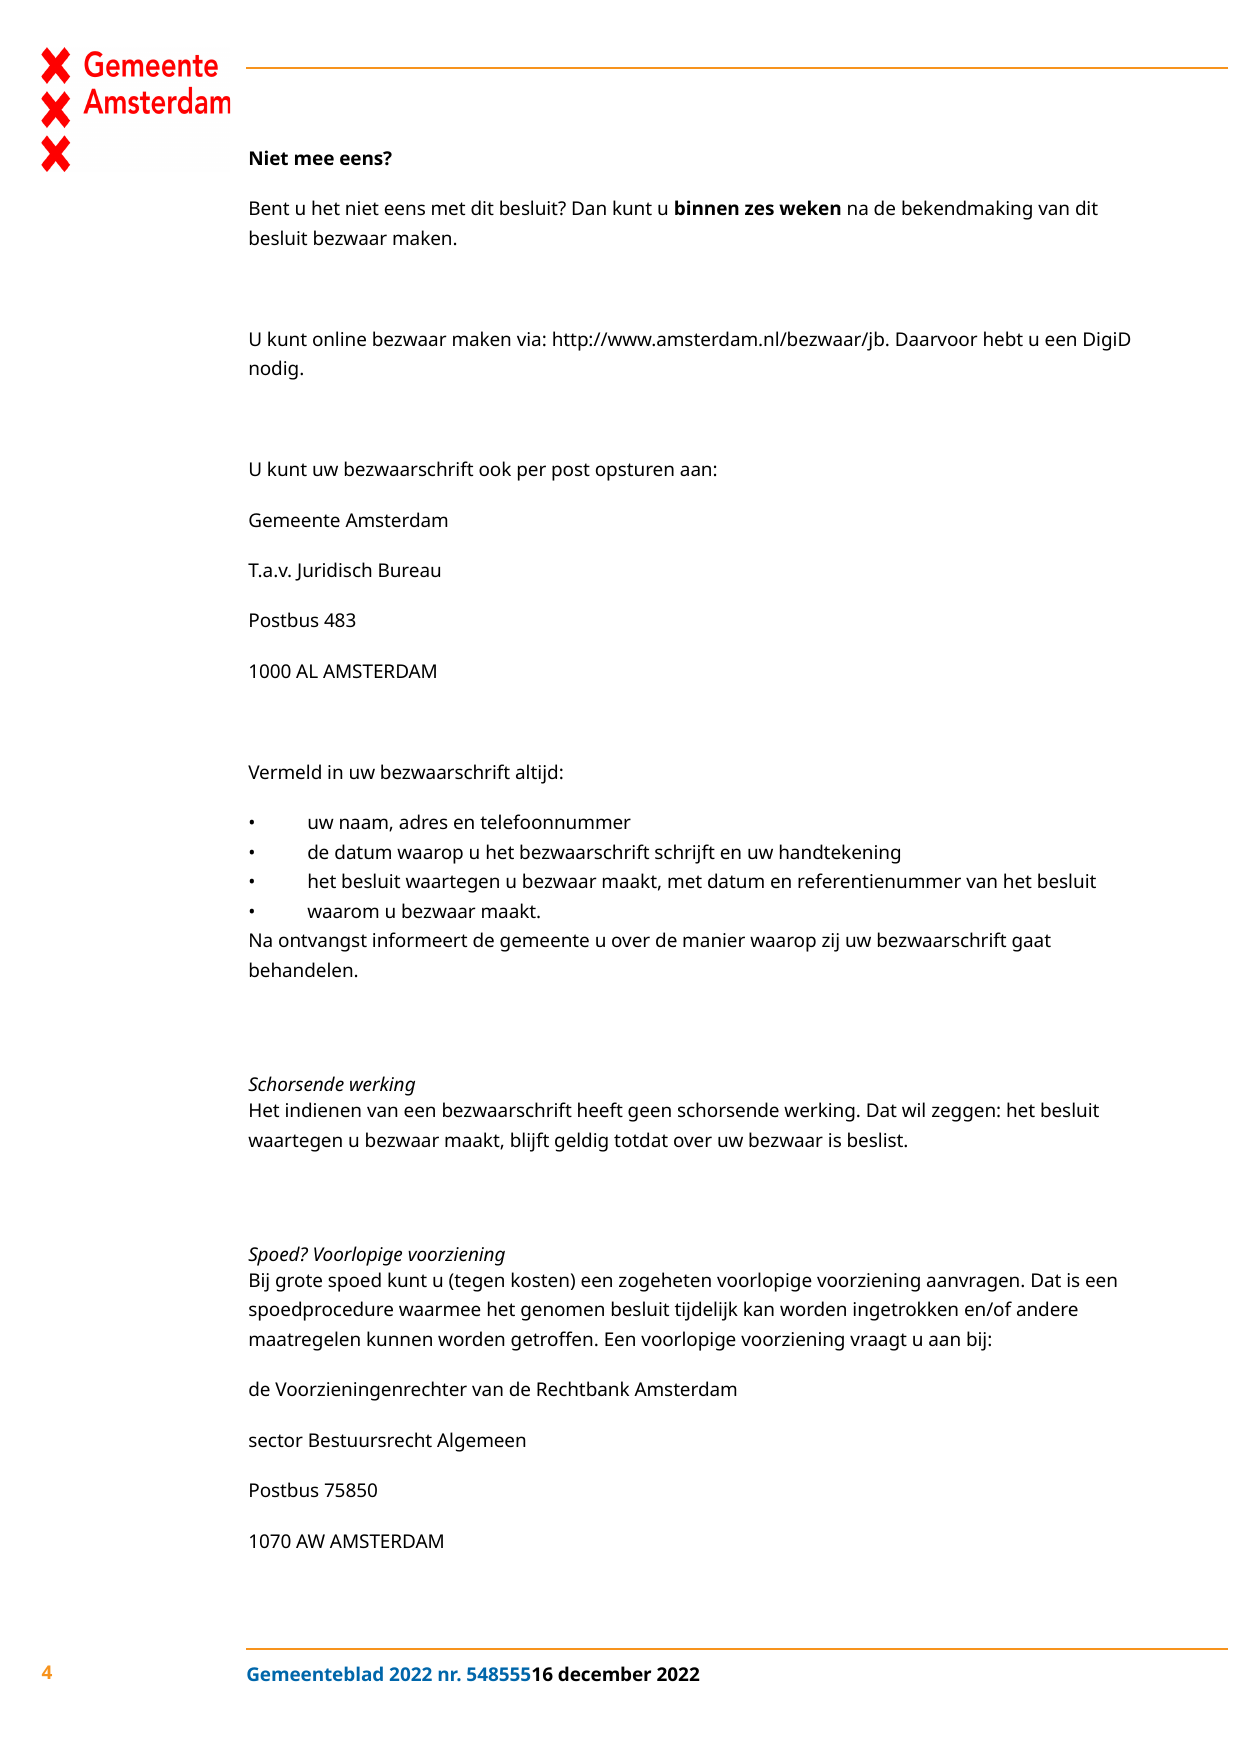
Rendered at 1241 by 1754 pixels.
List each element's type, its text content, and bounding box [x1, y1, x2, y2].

text Spoed? Voorlopige voorziening [248, 1241, 1152, 1267]
text T.a.v. Juridisch Bureau [248, 557, 1152, 583]
text Niet mee eens? [248, 145, 1152, 171]
text de Voorzieningenrechter van de Rechtbank Amsterdam [248, 1377, 1152, 1402]
text Postbus 75850 [248, 1477, 1152, 1503]
text sector Bestuursrecht Algemeen [248, 1427, 1152, 1453]
list het besluit waartegen u bezwaar maakt, met datum en referentienummer van het besluit [248, 868, 1152, 894]
text U kunt uw bezwaarschrift ook per post opsturen aan: [248, 456, 1152, 482]
text Schorsende werking [248, 1072, 1152, 1097]
text Bent u het niet eens met dit besluit? Dan kunt u binnen zes weken na de bekendmaking van dit besluit bezwaar maken. [248, 196, 1152, 251]
text Na ontvangst informeert de gemeente u over de manier waarop zij uw bezwaarschrift gaat behandelen. [248, 928, 1152, 983]
text Postbus 483 [248, 608, 1152, 633]
text 1070 AW AMSTERDAM [248, 1528, 1152, 1554]
text Vermeld in uw bezwaarschrift altijd: [248, 759, 1152, 785]
list uw naam, adres en telefoonnummer [248, 809, 1152, 835]
picture [41, 47, 231, 172]
list de datum waarop u het bezwaarschrift schrijft en uw handtekening [248, 839, 1152, 865]
text Het indienen van een bezwaarschrift heeft geen schorsende werking. Dat wil zeggen: het besluit waartegen u bezwaar maakt, blijft geldig totdat over uw bezwaar is beslist. [248, 1097, 1152, 1153]
text 1000 AL AMSTERDAM [248, 658, 1152, 684]
list waarom u bezwaar maakt. [248, 898, 1152, 924]
text Gemeente Amsterdam [248, 507, 1152, 533]
text Bij grote spoed kunt u (tegen kosten) een zogeheten voorlopige voorziening aanvragen. Dat is een spoedprocedure waarmee het genomen besluit tijdelijk kan worden ingetrokken en/of andere maatregelen kunnen worden getroffen. Een voorlopige voorziening vraagt u aan bij: [248, 1267, 1152, 1352]
text U kunt online bezwaar maken via: http://www.amsterdam.nl/bezwaar/jb. Daarvoor hebt u een DigiD nodig. [248, 326, 1152, 381]
